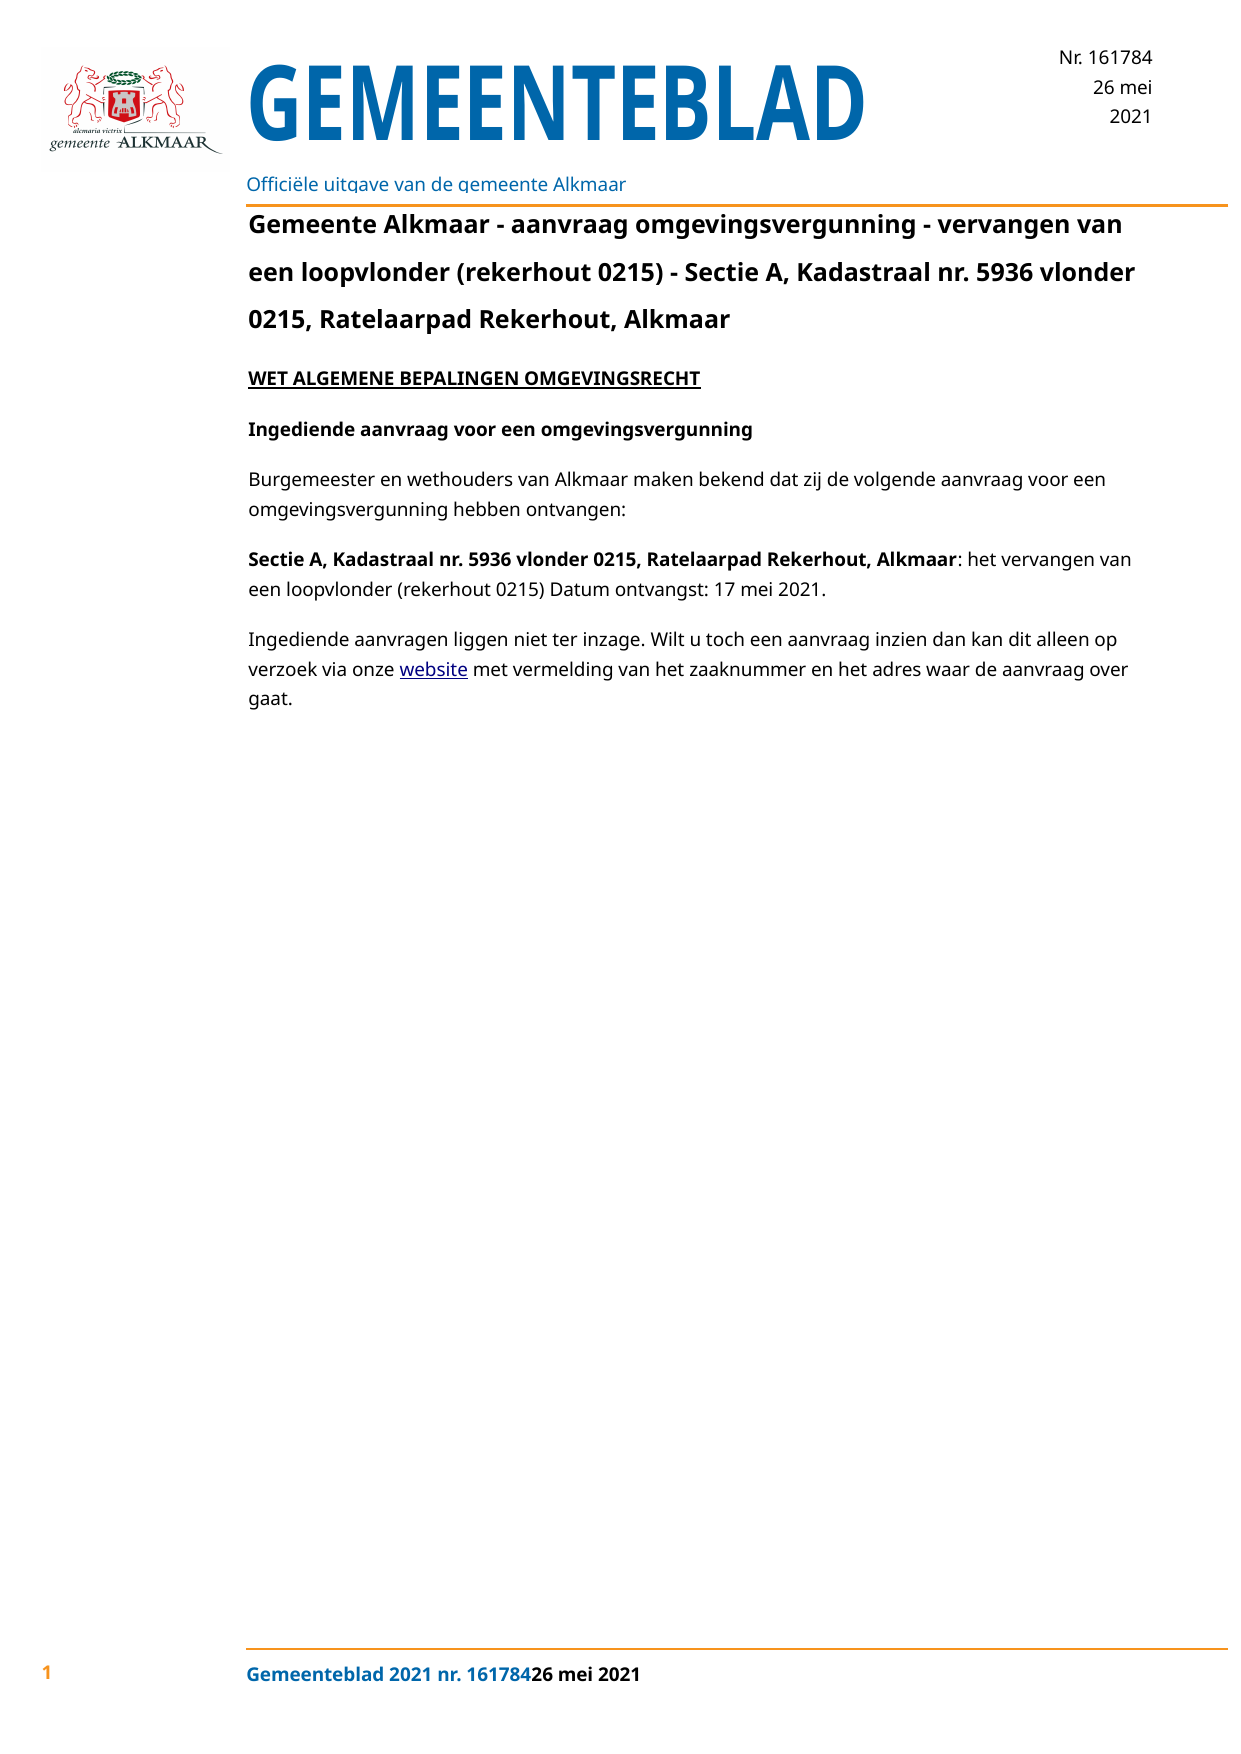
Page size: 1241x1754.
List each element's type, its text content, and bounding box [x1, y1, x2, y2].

text Ingediende aanvraag voor een omgevingsvergunning [248, 416, 1152, 442]
text Sectie A, Kadastraal nr. 5936 vlonder 0215, Ratelaarpad Rekerhout, Alkmaar: het vervangen van een loopvlonder (rekerhout 0215) Datum ontvangst: 17 mei 2021. [248, 546, 1152, 602]
text WET ALGEMENE BEPALINGEN OMGEVINGSRECHT [248, 366, 1152, 391]
picture [41, 47, 231, 172]
text Ingediende aanvragen liggen niet ter inzage. Wilt u toch een aanvraag inzien dan kan dit alleen op verzoek via onze website met vermelding van het zaaknummer en het adres waar de aanvraag over gaat. [248, 626, 1152, 711]
text Burgemeester en wethouders van Alkmaar maken bekend dat zij de volgende aanvraag voor een omgevingsvergunning hebben ontvangen: [248, 466, 1152, 522]
text Gemeente Alkmaar - aanvraag omgevingsvergunning - vervangen van een loopvlonder (rekerhout 0215) - Sectie A, Kadastraal nr. 5936 vlonder 0215, Ratelaarpad Rekerhout, Alkmaar [248, 207, 1152, 336]
